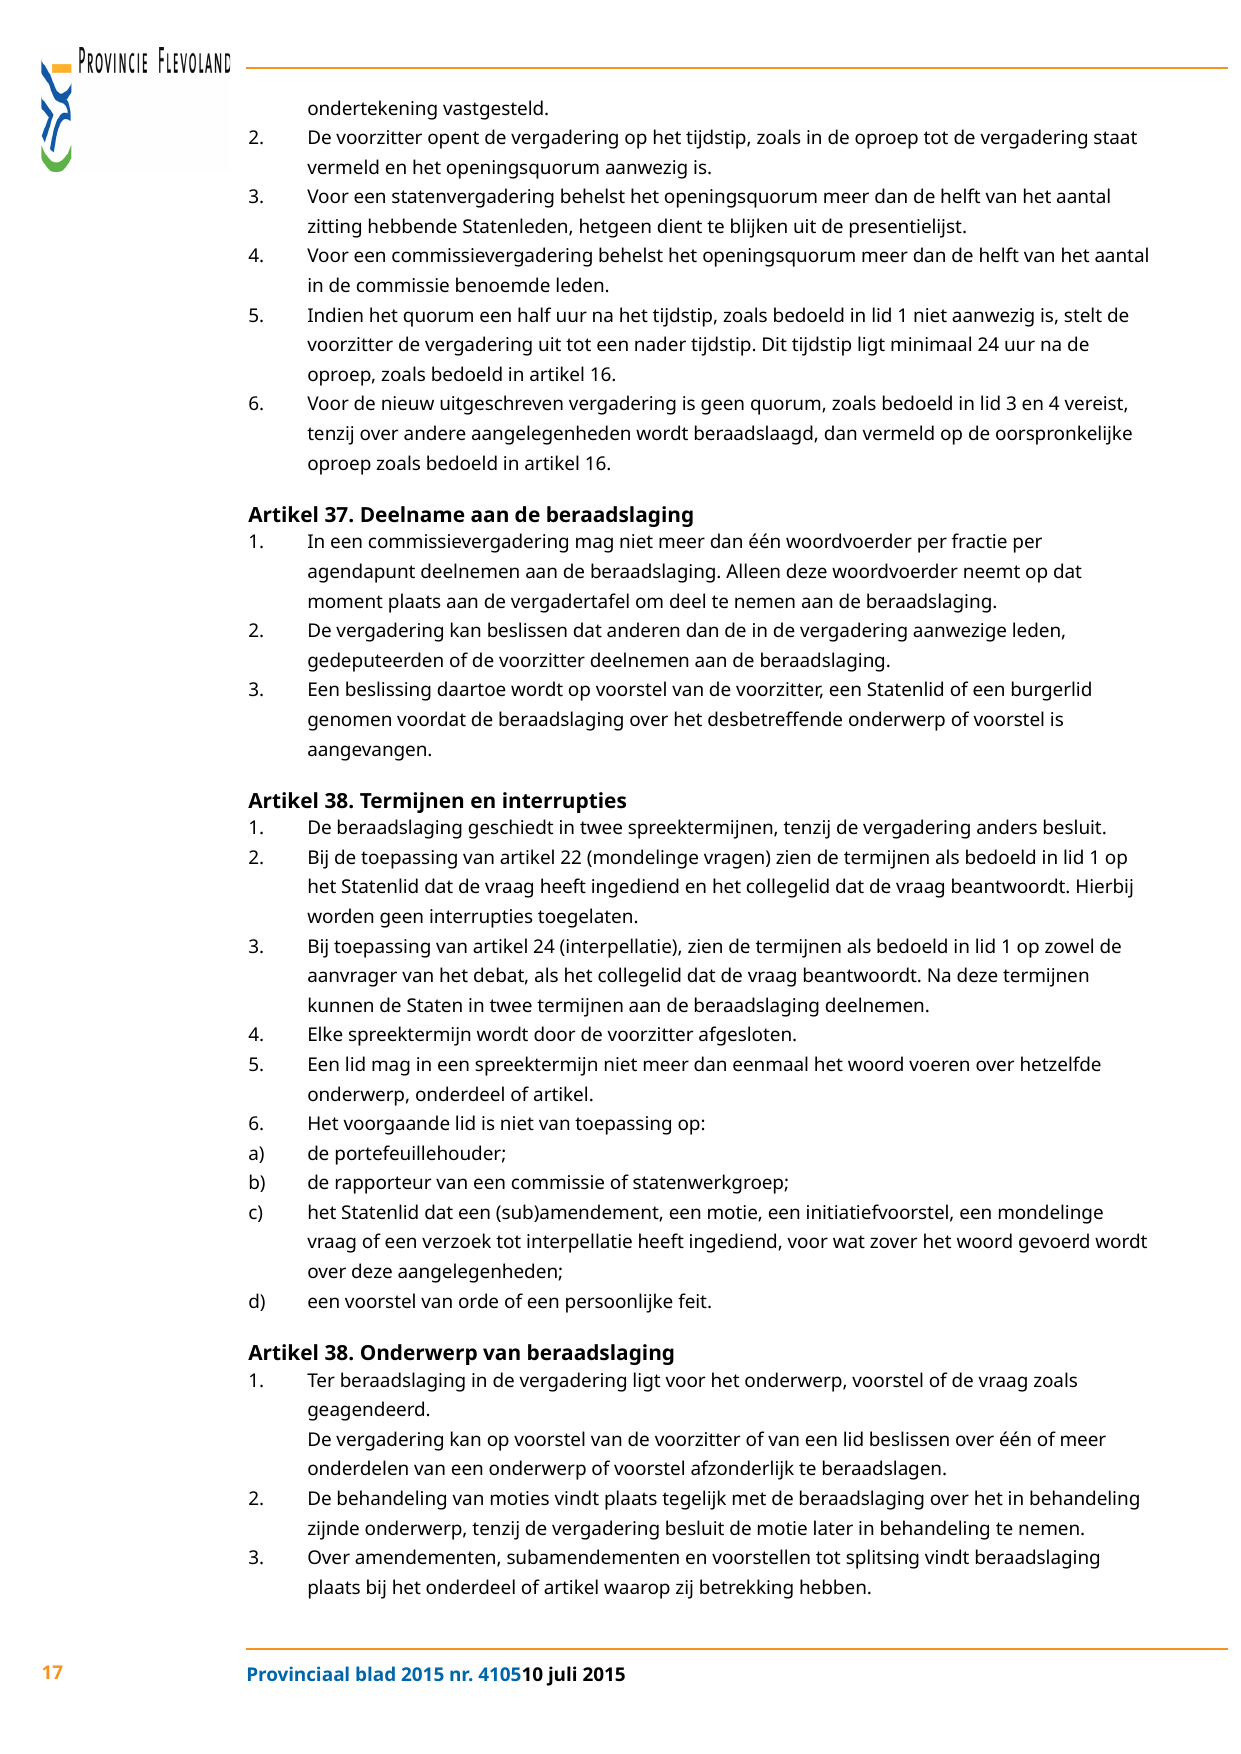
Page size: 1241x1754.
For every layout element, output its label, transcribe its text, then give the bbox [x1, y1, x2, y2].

list een voorstel van orde of een persoonlijke feit. [248, 1288, 1152, 1314]
list De behandeling van moties vindt plaats tegelijk met de beraadslaging over het in behandeling zijnde onderwerp, tenzij de vergadering besluit de motie later in behandeling te nemen. [248, 1485, 1152, 1540]
picture [41, 47, 231, 172]
list de rapporteur van een commissie of statenwerkgroep; [248, 1169, 1152, 1195]
list Ter beraadslaging in de vergadering ligt voor het onderwerp, voorstel of de vraag zoals geagendeerd. [248, 1367, 1152, 1422]
list Over amendementen, subamendementen en voorstellen tot splitsing vindt beraadslaging plaats bij het onderdeel of artikel waarop zij betrekking hebben. [248, 1544, 1152, 1599]
list Indien het quorum een half uur na het tijdstip, zoals bedoeld in lid 1 niet aanwezig is, stelt de voorzitter de vergadering uit tot een nader tijdstip. Dit tijdstip ligt minimaal 24 uur na de oproep, zoals bedoeld in artikel 16. [248, 302, 1152, 387]
list Bij de toepassing van artikel 22 (mondelinge vragen) zien de termijnen als bedoeld in lid 1 op het Statenlid dat de vraag heeft ingediend en het collegelid dat de vraag beantwoordt. Hierbij worden geen interrupties toegelaten. [248, 844, 1152, 929]
list Bij toepassing van artikel 24 (interpellatie), zien de termijnen als bedoeld in lid 1 op zowel de aanvrager van het debat, als het collegelid dat de vraag beantwoordt. Na deze termijnen kunnen de Staten in twee termijnen aan de beraadslaging deelnemen. [248, 933, 1152, 1018]
list De beraadslaging geschiedt in twee spreektermijnen, tenzij de vergadering anders besluit. [248, 814, 1152, 840]
list Een lid mag in een spreektermijn niet meer dan eenmaal het woord voeren over hetzelfde onderwerp, onderdeel of artikel. [248, 1051, 1152, 1107]
list Het voorgaande lid is niet van toepassing op: [248, 1110, 1152, 1136]
text Artikel 37. Deelname aan de beraadslaging [248, 500, 1152, 529]
list De voorzitter opent de vergadering op het tijdstip, zoals in de oproep tot de vergadering staat vermeld en het openingsquorum aanwezig is. [248, 124, 1152, 180]
list Voor een statenvergadering behelst het openingsquorum meer dan de helft van het aantal zitting hebbende Statenleden, hetgeen dient te blijken uit de presentielijst. [248, 183, 1152, 239]
list Voor de nieuw uitgeschreven vergadering is geen quorum, zoals bedoeld in lid 3 en 4 vereist, tenzij over andere aangelegenheden wordt beraadslaagd, dan vermeld op de oorspronkelijke oproep zoals bedoeld in artikel 16. [248, 391, 1152, 476]
list het Statenlid dat een (sub)amendement, een motie, een initiatiefvoorstel, een mondelinge vraag of een verzoek tot interpellatie heeft ingediend, voor wat zover het woord gevoerd wordt over deze aangelegenheden; [248, 1199, 1152, 1284]
text Artikel 38. Termijnen en interrupties [248, 786, 1152, 814]
list ondertekening vastgesteld. [248, 95, 1152, 121]
list In een commissievergadering mag niet meer dan één woordvoerder per fractie per agendapunt deelnemen aan de beraadslaging. Alleen deze woordvoerder neemt op dat moment plaats aan de vergadertafel om deel te nemen aan de beraadslaging. [248, 529, 1152, 613]
list Een beslissing daartoe wordt op voorstel van de voorzitter, een Statenlid of een burgerlid genomen voordat de beraadslaging over het desbetreffende onderwerp of voorstel is aangevangen. [248, 677, 1152, 761]
list Voor een commissievergadering behelst het openingsquorum meer dan de helft van het aantal in de commissie benoemde leden. [248, 243, 1152, 298]
list De vergadering kan beslissen dat anderen dan de in de vergadering aanwezige leden, gedeputeerden of de voorzitter deelnemen aan de beraadslaging. [248, 617, 1152, 673]
text Artikel 38. Onderwerp van beraadslaging [248, 1338, 1152, 1367]
list De vergadering kan op voorstel van de voorzitter of van een lid beslissen over één of meer onderdelen van een onderwerp of voorstel afzonderlijk te beraadslagen. [248, 1426, 1152, 1481]
list Elke spreektermijn wordt door de voorzitter afgesloten. [248, 1022, 1152, 1047]
list de portefeuillehouder; [248, 1140, 1152, 1166]
